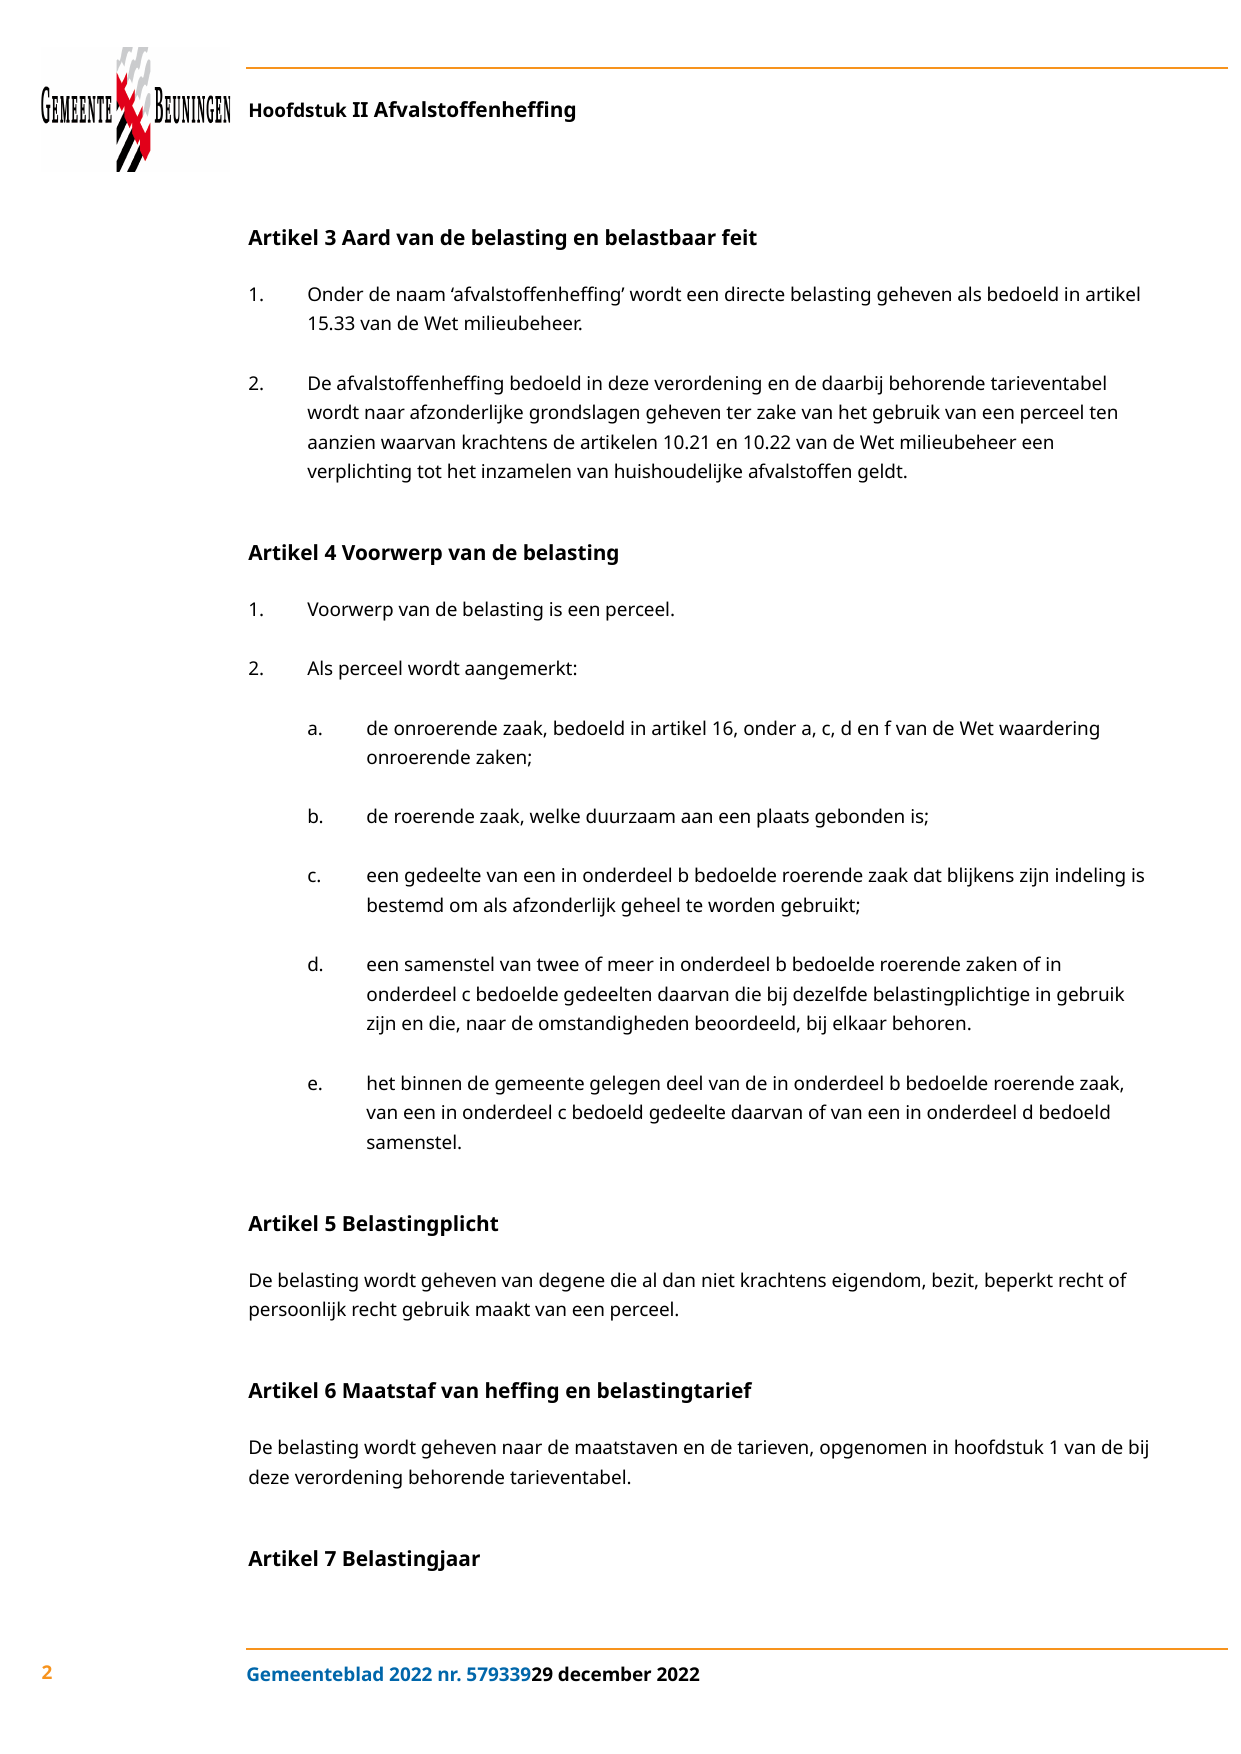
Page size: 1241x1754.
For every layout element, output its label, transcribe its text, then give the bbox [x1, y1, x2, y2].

text Hoofdstuk II Afvalstoffenheffing [248, 95, 1152, 123]
list het binnen de gemeente gelegen deel van de in onderdeel b bedoelde roerende zaak, van een in onderdeel c bedoeld gedeelte daarvan of van een in onderdeel d bedoeld samenstel. [307, 1070, 1152, 1155]
text Artikel 5 Belastingplicht [248, 1209, 1152, 1237]
list Voorwerp van de belasting is een perceel. [248, 596, 1152, 622]
text Artikel 6 Maatstaf van heffing en belastingtarief [248, 1377, 1152, 1405]
text Artikel 7 Belastingjaar [248, 1544, 1152, 1573]
list Als perceel wordt aangemerkt: [248, 656, 1152, 681]
list de onroerende zaak, bedoeld in artikel 16, onder a, c, d en f van de Wet waardering onroerende zaken; [307, 715, 1152, 770]
list een samenstel van twee of meer in onderdeel b bedoelde roerende zaken of in onderdeel c bedoelde gedeelten daarvan die bij dezelfde belastingplichtige in gebruik zijn en die, naar de omstandigheden beoordeeld, bij elkaar behoren. [307, 951, 1152, 1036]
list een gedeelte van een in onderdeel b bedoelde roerende zaak dat blijkens zijn indeling is bestemd om als afzonderlijk geheel te worden gebruikt; [307, 863, 1152, 918]
text Artikel 4 Voorwerp van de belasting [248, 538, 1152, 567]
text Artikel 3 Aard van de belasting en belastbaar feit [248, 223, 1152, 251]
text De belasting wordt geheven naar de maatstaven en de tarieven, opgenomen in hoofdstuk 1 van de bij deze verordening behorende tarieventabel. [248, 1434, 1152, 1490]
picture [41, 47, 231, 172]
list De afvalstoffenheffing bedoeld in deze verordening en de daarbij behorende tarieventabel wordt naar afzonderlijke grondslagen geheven ter zake van het gebruik van een perceel ten aanzien waarvan krachtens de artikelen 10.21 en 10.22 van de Wet milieubeheer een verplichting tot het inzamelen van huishoudelijke afvalstoffen geldt. [248, 370, 1152, 484]
text De belasting wordt geheven van degene die al dan niet krachtens eigendom, bezit, beperkt recht of persoonlijk recht gebruik maakt van een perceel. [248, 1267, 1152, 1322]
list de roerende zaak, welke duurzaam aan een plaats gebonden is; [307, 803, 1152, 829]
list Onder de naam ‘afvalstoffenheffing’ wordt een directe belasting geheven als bedoeld in artikel 15.33 van de Wet milieubeheer. [248, 281, 1152, 336]
